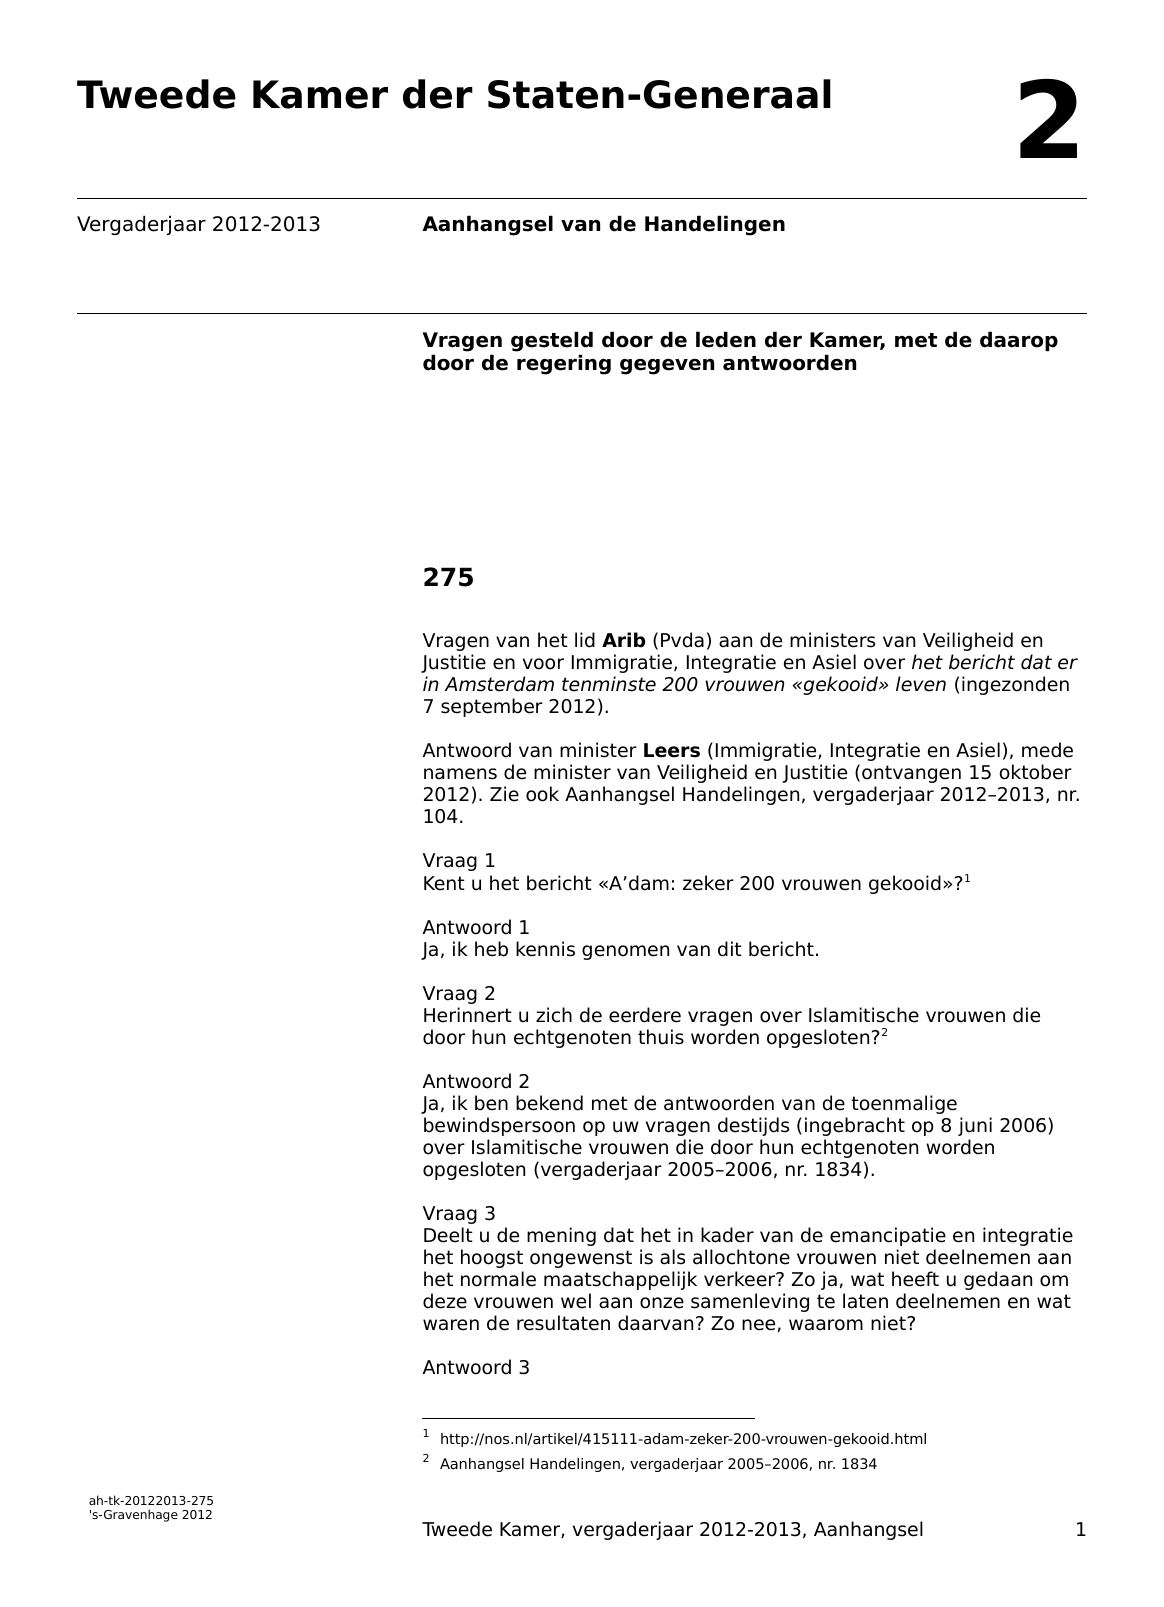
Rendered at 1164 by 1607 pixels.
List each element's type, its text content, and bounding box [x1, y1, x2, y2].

text Antwoord 3 [422, 1357, 1087, 1379]
table_cell Vergaderjaar 2012-2013 [77, 199, 422, 313]
text http://nos.nl/artikel/415111-adam-zeker-200-vrouwen-gekooid.html [422, 1427, 1087, 1449]
table_cell Vragen gesteld door de leden der Kamer, met de daarop door de regering gegeven antwoorden [422, 314, 1087, 375]
text Vraag 1 [422, 850, 1087, 872]
table_cell [77, 314, 422, 375]
text 's-Gravenhage 2012 [88, 1508, 323, 1522]
text Deelt u de mening dat het in kader van de emancipatie en integratie het hoogst ongewenst is als allochtone vrouwen niet deelnemen aan het normale maatschappelijk verkeer? Zo ja, wat heeft u gedaan om deze vrouwen wel aan onze samenleving te laten deelnemen en wat waren de resultaten daarvan? Zo nee, waarom niet? [422, 1225, 1087, 1335]
text Vragen van het lid Arib (Pvda) aan de ministers van Veiligheid en Justitie en voor Immigratie, Integratie en Asiel over het bericht dat er in Amsterdam tenminste 200 vrouwen «gekooid» leven (ingezonden 7 september 2012). [422, 630, 1087, 718]
text Vraag 3 [422, 1203, 1087, 1225]
table_header 2 [886, 59, 1087, 198]
text Kent u het bericht «A’dam: zeker 200 vrouwen gekooid»? [422, 872, 1087, 894]
text Antwoord 1 [422, 917, 1087, 938]
text Ja, ik ben bekend met de antwoorden van de toenmalige bewindspersoon op uw vragen destijds (ingebracht op 8 juni 2006) over Islamitische vrouwen die door hun echtgenoten worden opgesloten (vergaderjaar 2005–2006, nr. 1834). [422, 1093, 1087, 1181]
table_cell Aanhangsel van de Handelingen [422, 199, 1087, 313]
text Antwoord van minister Leers (Immigratie, Integratie en Asiel), mede namens de minister van Veiligheid en Justitie (ontvangen 15 oktober 2012). Zie ook Aanhangsel Handelingen, vergaderjaar 2012–2013, nr. 104. [422, 740, 1087, 828]
text Antwoord 2 [422, 1071, 1087, 1093]
text Vraag 2 [422, 983, 1087, 1005]
text Aanhangsel Handelingen, vergaderjaar 2005–2006, nr. 1834 [422, 1452, 1087, 1474]
text ah-tk-20122013-275 [88, 1494, 323, 1508]
text 275 [422, 563, 1087, 592]
text Herinnert u zich de eerdere vragen over Islamitische vrouwen die door hun echtgenoten thuis worden opgesloten? [422, 1005, 1087, 1049]
table_header Tweede Kamer der Staten-Generaal [77, 59, 886, 198]
text Ja, ik heb kennis genomen van dit bericht. [422, 938, 1087, 961]
